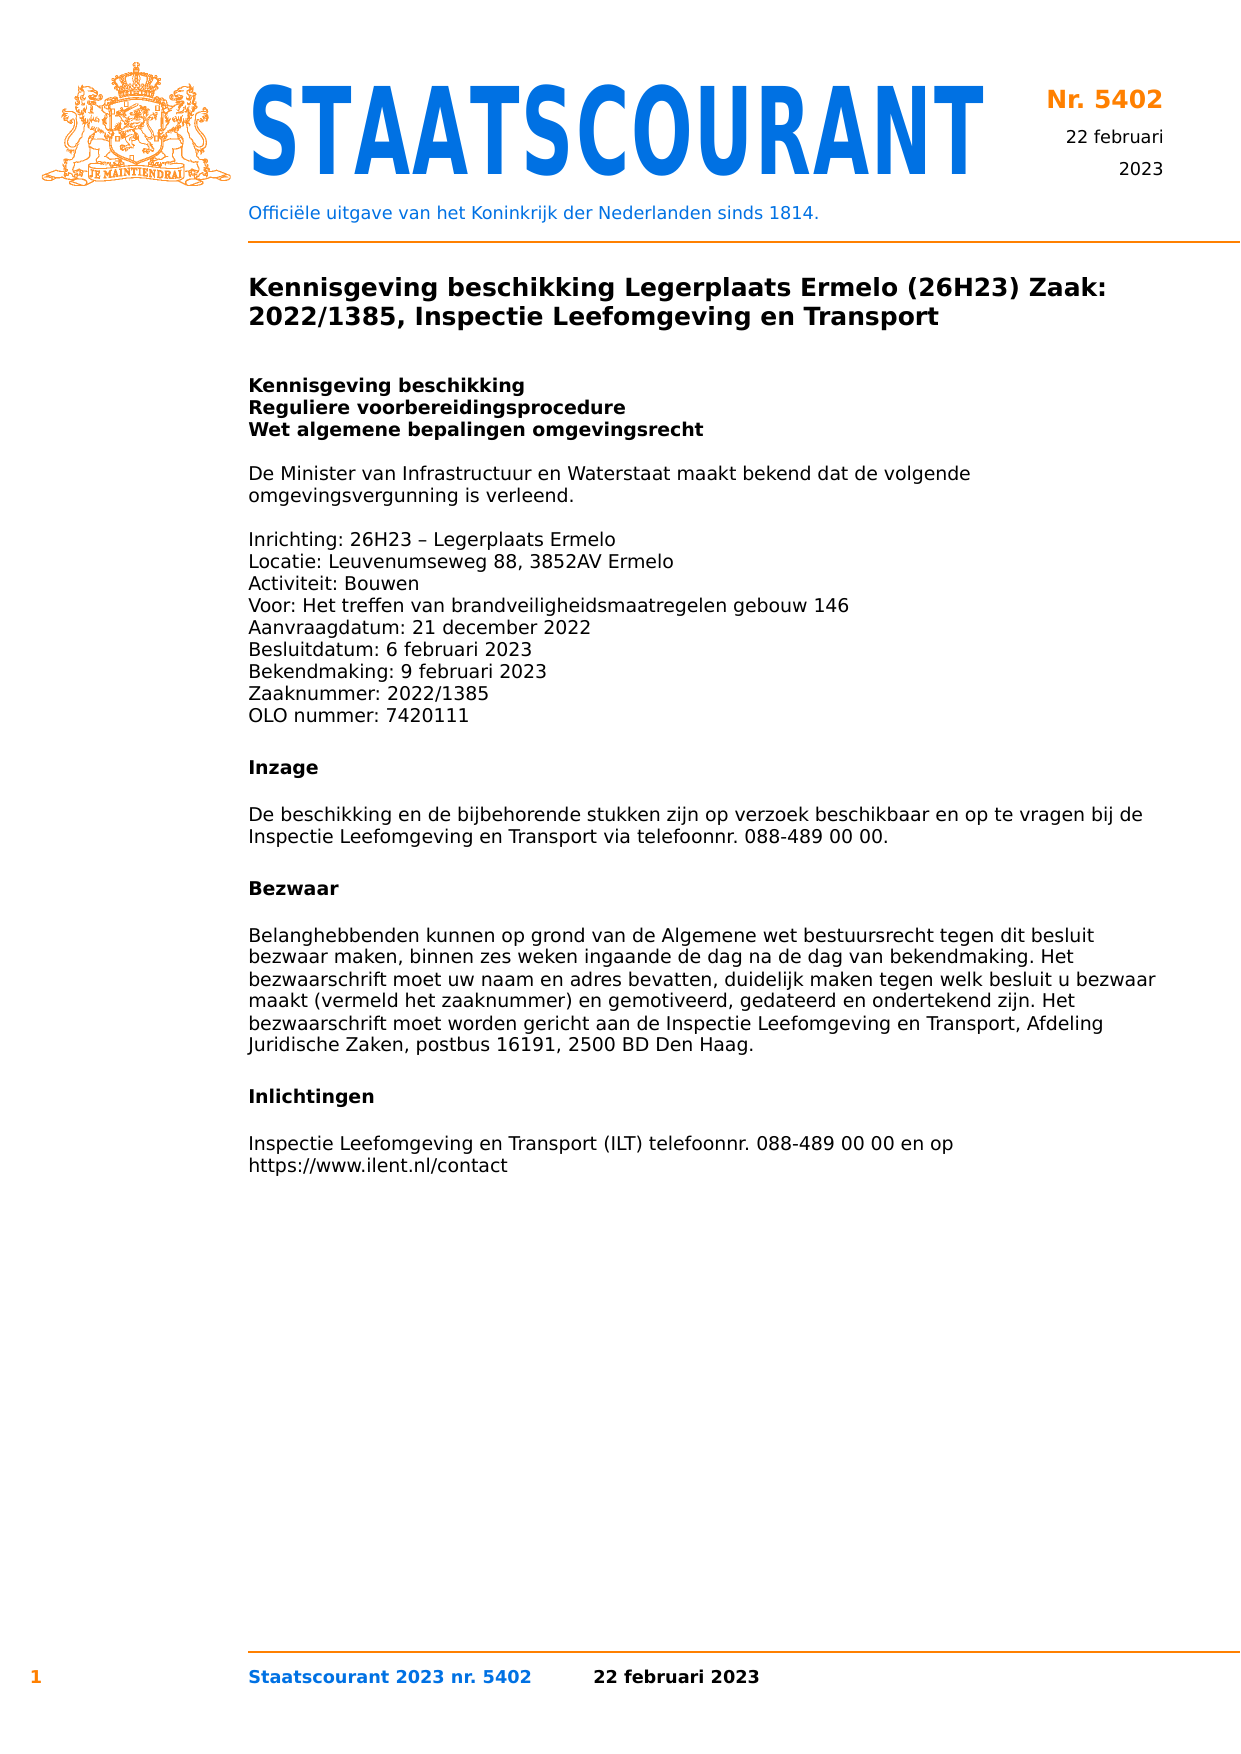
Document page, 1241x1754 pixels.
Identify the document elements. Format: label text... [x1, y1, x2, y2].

table_cell 2023 [998, 153, 1240, 203]
text Locatie: Leuvenumseweg 88, 3852AV Ermelo [248, 551, 1163, 573]
text De Minister van Infrastructuur en Waterstaat maakt bekend dat de volgende omgevingsvergunning is verleend. [248, 463, 1163, 507]
subtitle Inlichtingen [248, 1086, 1163, 1108]
subtitle Kennisgeving beschikking Legerplaats Ermelo (26H23) Zaak: 2022/1385, Inspectie Leefomgeving en Transport [248, 273, 1163, 331]
text Bekendmaking: 9 februari 2023 [248, 661, 1163, 683]
picture [41, 62, 231, 186]
table_header [25, 62, 248, 241]
table_header Nr. 5402 [998, 62, 1240, 121]
text OLO nummer: 7420111 [248, 704, 1163, 727]
table_cell 22 februari [998, 121, 1240, 153]
text De beschikking en de bijbehorende stukken zijn op verzoek beschikbaar en op te vragen bij de Inspectie Leefomgeving en Transport via telefoonnr. 088-489 00 00. [248, 803, 1163, 847]
table_header STAATSCOURANT [248, 62, 998, 203]
text Wet algemene bepalingen omgevingsrecht [248, 419, 1163, 441]
text Activiteit: Bouwen [248, 573, 1163, 595]
text Reguliere voorbereidingsprocedure [248, 397, 1163, 419]
text Besluitdatum: 6 februari 2023 [248, 639, 1163, 661]
subtitle Inzage [248, 757, 1163, 778]
text Zaaknummer: 2022/1385 [248, 683, 1163, 704]
table_cell Officiële uitgave van het Koninkrijk der Nederlanden sinds 1814. [248, 203, 1240, 241]
text Kennisgeving beschikking [248, 375, 1163, 397]
text Inrichting: 26H23 – Legerplaats Ermelo [248, 529, 1163, 551]
text Belanghebbenden kunnen op grond van de Algemene wet bestuursrecht tegen dit besluit bezwaar maken, binnen zes weken ingaande de dag na de dag van bekendmaking. Het bezwaarschrift moet uw naam en adres bevatten, duidelijk maken tegen welk besluit u bezwaar maakt (vermeld het zaaknummer) en gemotiveerd, gedateerd en ondertekend zijn. Het bezwaarschrift moet worden gericht aan de Inspectie Leefomgeving en Transport, Afdeling Juridische Zaken, postbus 16191, 2500 BD Den Haag. [248, 924, 1163, 1056]
text Voor: Het treffen van brandveiligheidsmaatregelen gebouw 146 [248, 595, 1163, 617]
text Aanvraagdatum: 21 december 2022 [248, 617, 1163, 639]
text Inspectie Leefomgeving en Transport (ILT) telefoonnr. 088-489 00 00 en op https://www.ilent.nl/contact [248, 1133, 1163, 1177]
subtitle Bezwaar [248, 877, 1163, 899]
